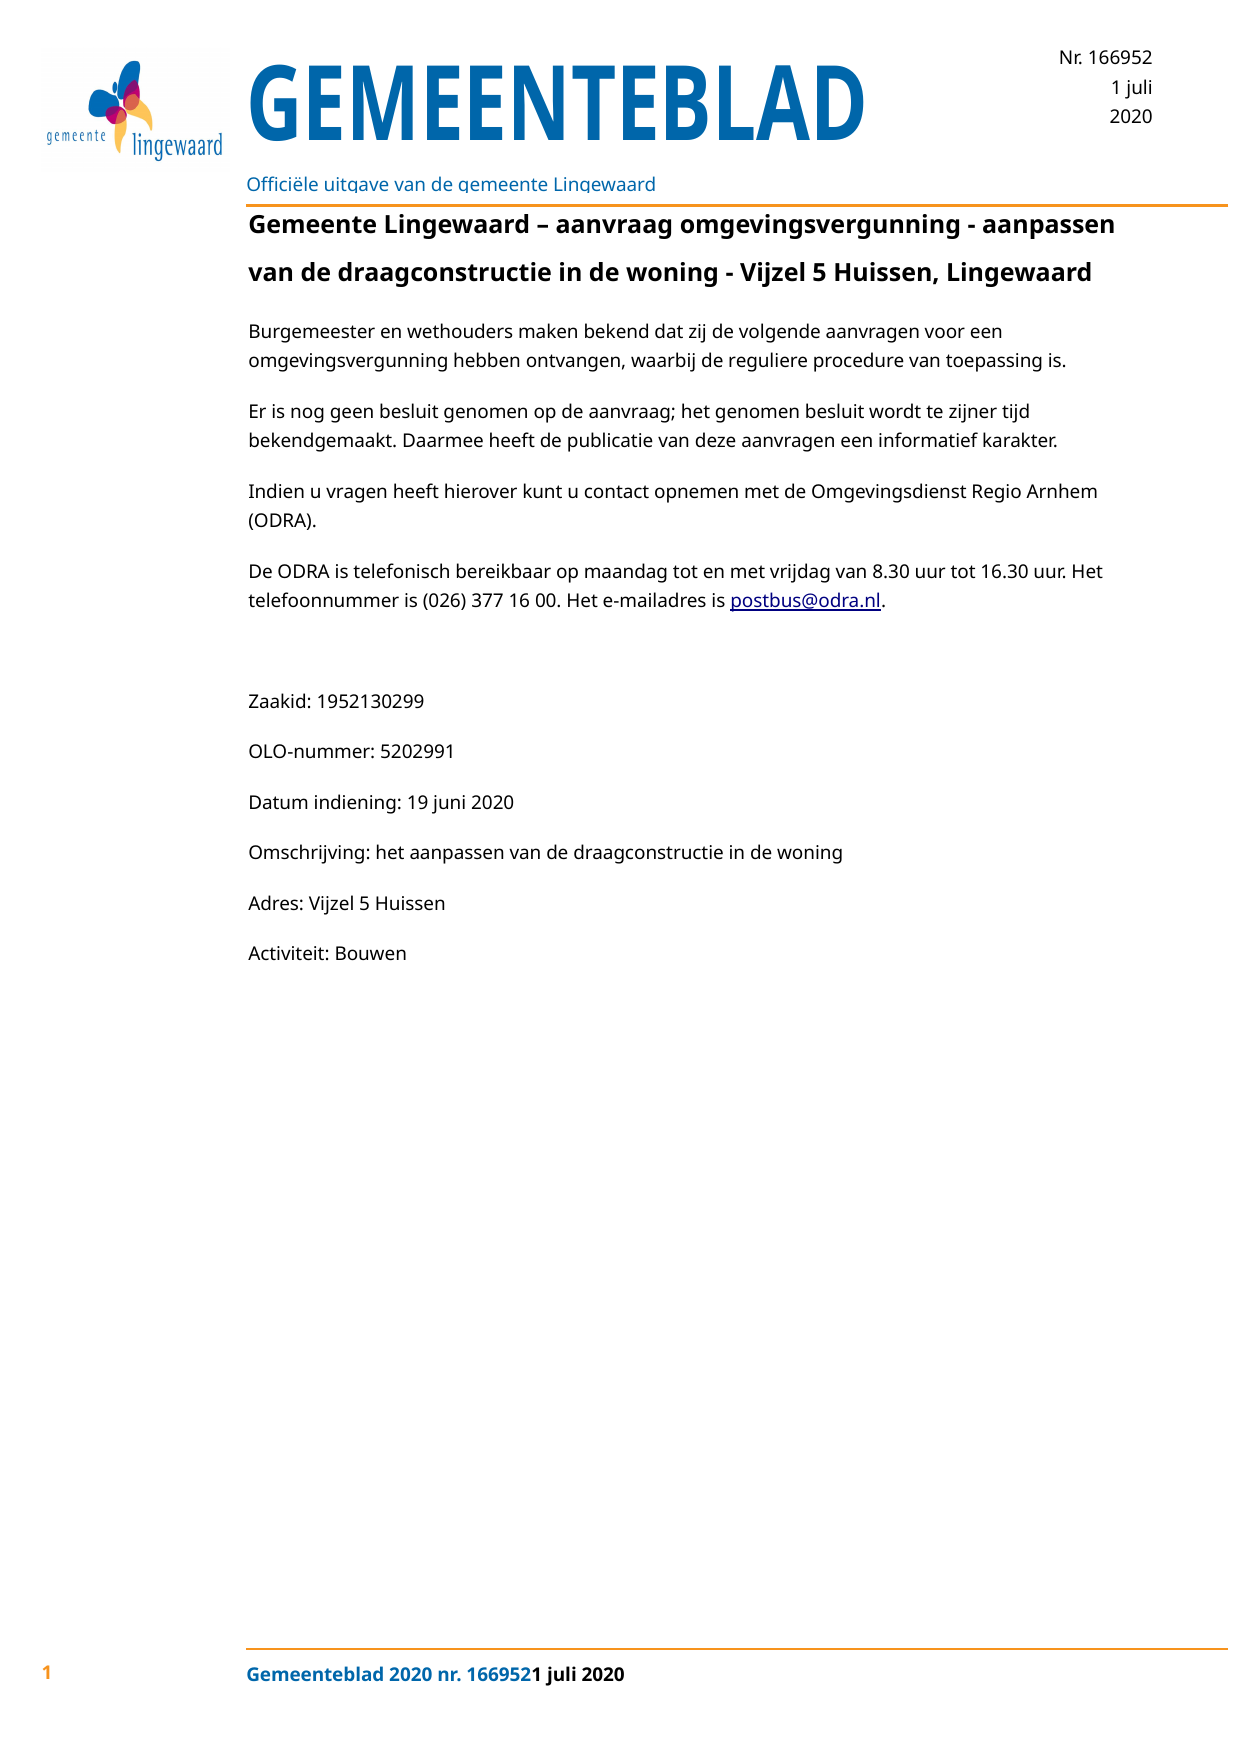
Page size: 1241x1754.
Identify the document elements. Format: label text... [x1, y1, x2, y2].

text Adres: Vijzel 5 Huissen [248, 890, 1152, 916]
text Datum indiening: 19 juni 2020 [248, 789, 1152, 815]
picture [41, 47, 231, 172]
text Er is nog geen besluit genomen op de aanvraag; het genomen besluit wordt te zijner tijd bekendgemaakt. Daarmee heeft de publicatie van deze aanvragen een informatief karakter. [248, 398, 1152, 453]
text Indien u vragen heeft hierover kunt u contact opnemen met de Omgevingsdienst Regio Arnhem (ODRA). [248, 478, 1152, 533]
text Gemeente Lingewaard – aanvraag omgevingsvergunning - aanpassen van de draagconstructie in de woning - Vijzel 5 Huissen, Lingewaard [248, 207, 1152, 288]
text Activiteit: Bouwen [248, 940, 1152, 966]
text Burgemeester en wethouders maken bekend dat zij de volgende aanvragen voor een omgevingsvergunning hebben ontvangen, waarbij de reguliere procedure van toepassing is. [248, 318, 1152, 373]
text OLO-nummer: 5202991 [248, 739, 1152, 764]
text De ODRA is telefonisch bereikbaar op maandag tot en met vrijdag van 8.30 uur tot 16.30 uur. Het telefoonnummer is (026) 377 16 00. Het e-mailadres is postbus@odra.nl. [248, 558, 1152, 613]
text Zaakid: 1952130299 [248, 688, 1152, 714]
text Omschrijving: het aanpassen van de draagconstructie in de woning [248, 839, 1152, 865]
